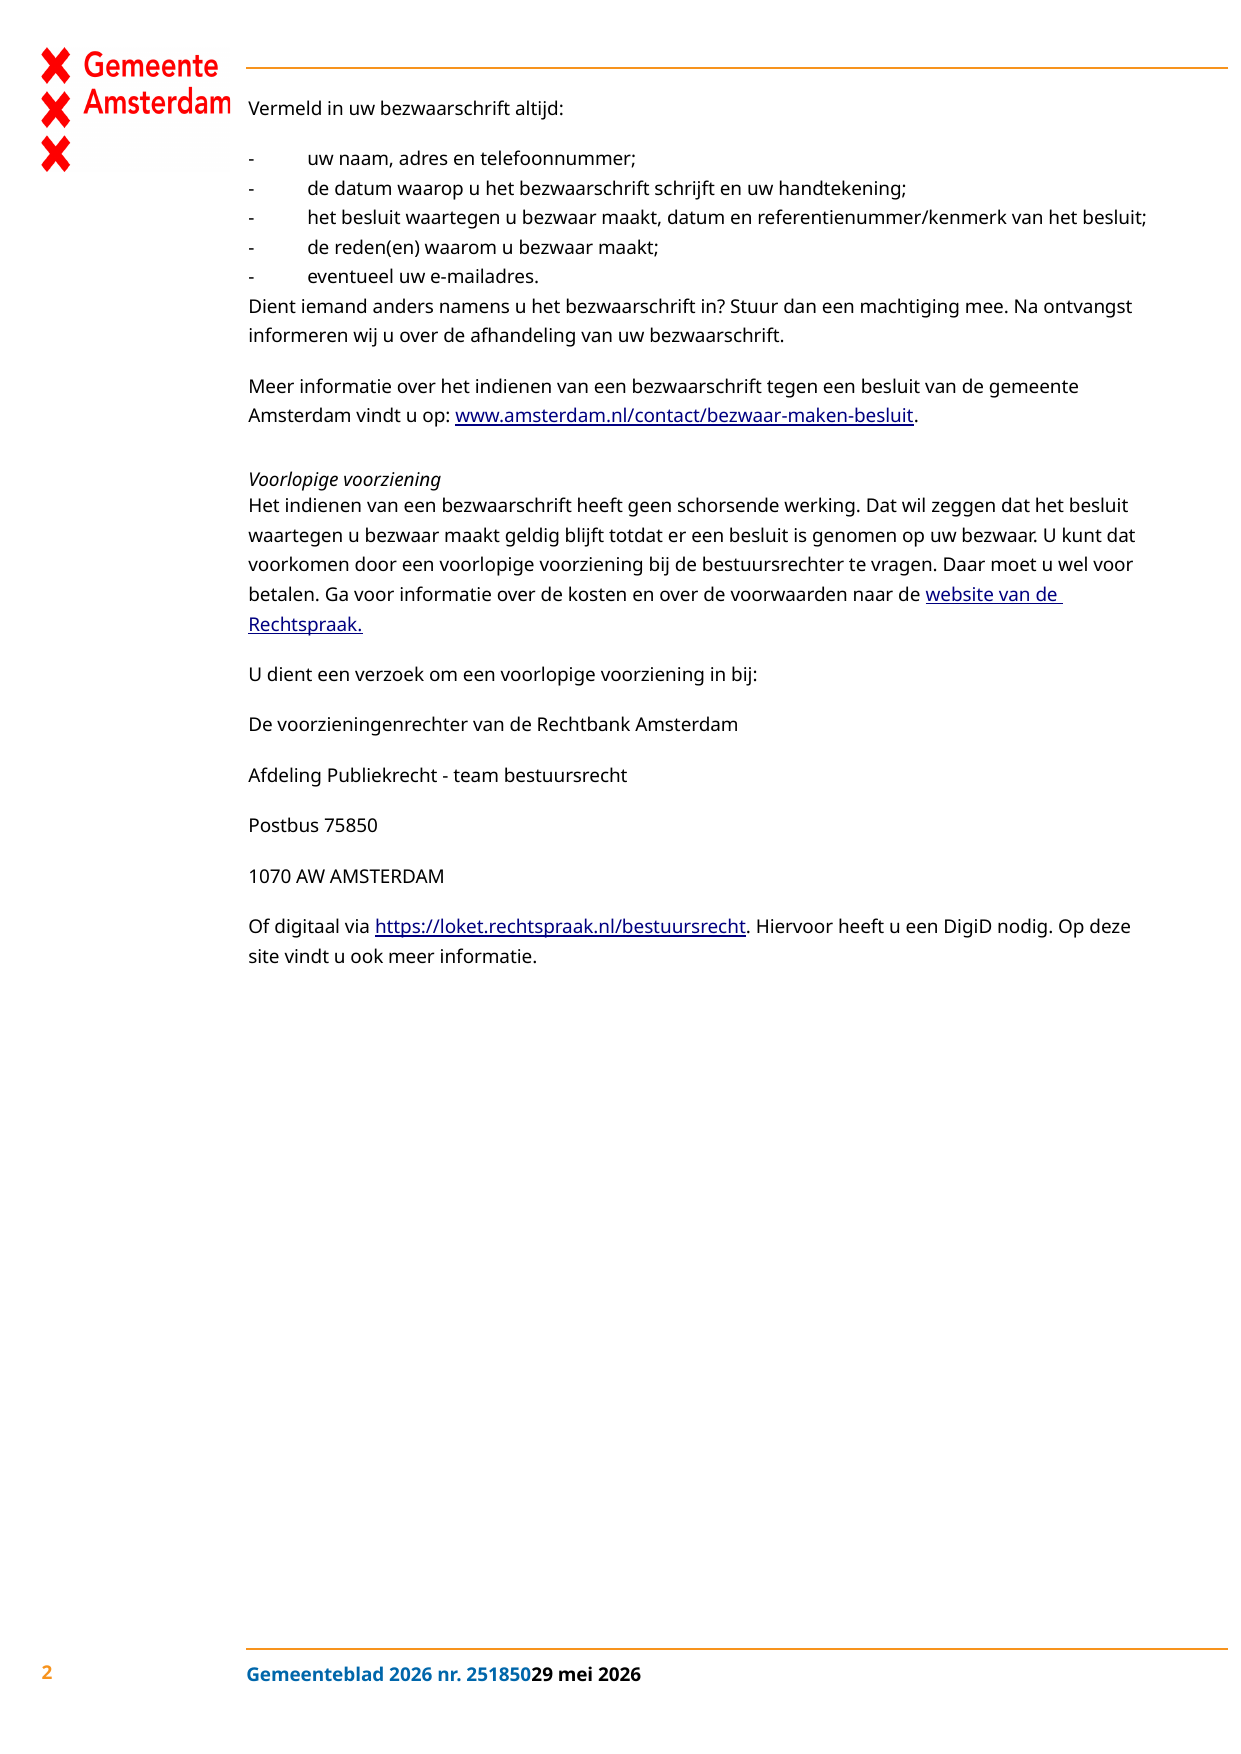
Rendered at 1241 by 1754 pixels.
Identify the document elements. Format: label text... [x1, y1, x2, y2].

list uw naam, adres en telefoonnummer; [248, 145, 1152, 171]
text 1070 AW AMSTERDAM [248, 863, 1152, 888]
text Postbus 75850 [248, 812, 1152, 838]
list het besluit waartegen u bezwaar maakt, datum en referentienummer/kenmerk van het besluit; [248, 204, 1152, 230]
text Meer informatie over het indienen van een bezwaarschrift tegen een besluit van de gemeente Amsterdam vindt u op: www.amsterdam.nl/contact/bezwaar-maken-besluit. [248, 373, 1152, 428]
picture [41, 47, 231, 172]
text Afdeling Publiekrecht - team bestuursrecht [248, 762, 1152, 788]
text Of digitaal via https://loket.rechtspraak.nl/bestuursrecht. Hiervoor heeft u een DigiD nodig. Op deze site vindt u ook meer informatie. [248, 913, 1152, 968]
text U dient een verzoek om een voorlopige voorziening in bij: [248, 661, 1152, 687]
list de reden(en) waarom u bezwaar maakt; [248, 234, 1152, 260]
text Vermeld in uw bezwaarschrift altijd: [248, 95, 1152, 121]
text Voorlopige voorziening [248, 467, 1152, 492]
text De voorzieningenrechter van de Rechtbank Amsterdam [248, 712, 1152, 737]
list eventueel uw e-mailadres. [248, 263, 1152, 289]
text Het indienen van een bezwaarschrift heeft geen schorsende werking. Dat wil zeggen dat het besluit waartegen u bezwaar maakt geldig blijft totdat er een besluit is genomen op uw bezwaar. U kunt dat voorkomen door een voorlopige voorziening bij de bestuursrechter te vragen. Daar moet u wel voor betalen. Ga voor informatie over de kosten en over de voorwaarden naar de website van de Rechtspraak. [248, 492, 1152, 636]
text Dient iemand anders namens u het bezwaarschrift in? Stuur dan een machtiging mee. Na ontvangst informeren wij u over de afhandeling van uw bezwaarschrift. [248, 293, 1152, 348]
list de datum waarop u het bezwaarschrift schrijft en uw handtekening; [248, 175, 1152, 201]
